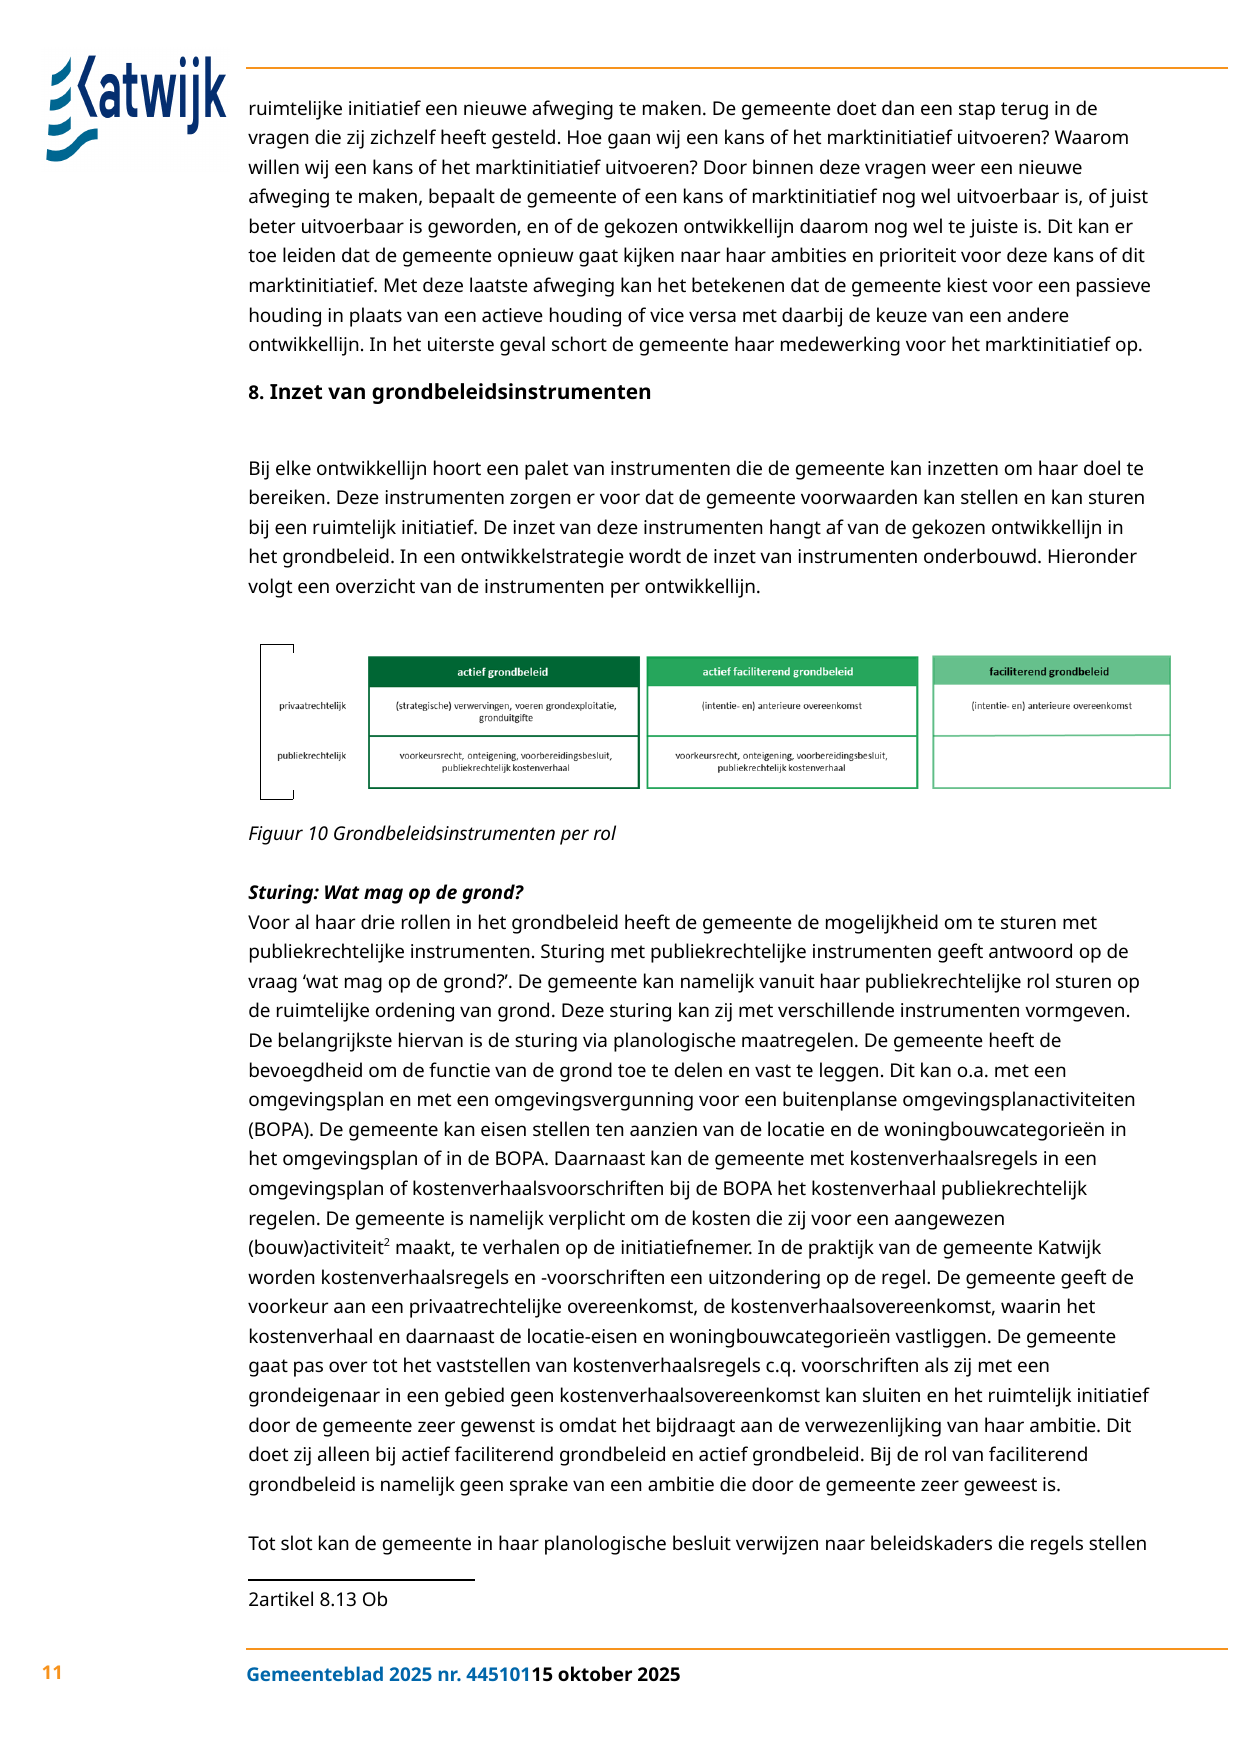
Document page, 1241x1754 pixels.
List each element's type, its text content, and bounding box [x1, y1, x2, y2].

text Figuur 10 Grondbeleidsinstrumenten per rol [248, 820, 1152, 846]
text Voor al haar drie rollen in het grondbeleid heeft de gemeente de mogelijkheid om te sturen met publiekrechtelijke instrumenten. Sturing met publiekrechtelijke instrumenten geeft antwoord op de vraag ‘wat mag op de grond?’. De gemeente kan namelijk vanuit haar publiekrechtelijke rol sturen op de ruimtelijke ordening van grond. Deze sturing kan zij met verschillende instrumenten vormgeven. De belangrijkste hiervan is de sturing via planologische maatregelen. De gemeente heeft de bevoegdheid om de functie van de grond toe te delen en vast te leggen. Dit kan o.a. met een omgevingsplan en met een omgevingsvergunning voor een buitenplanse omgevingsplanactiviteiten (BOPA). De gemeente kan eisen stellen ten aanzien van de locatie en de woningbouwcategorieën in het omgevingsplan of in de BOPA. Daarnaast kan de gemeente met kostenverhaalsregels in een omgevingsplan of kostenverhaalsvoorschriften bij de BOPA het kostenverhaal publiekrechtelijk regelen. De gemeente is namelijk verplicht om de kosten die zij voor een aangewezen (bouw)activiteit maakt, te verhalen op de initiatiefnemer. In de praktijk van de gemeente Katwijk worden kostenverhaalsregels en -voorschriften een uitzondering op de regel. De gemeente geeft de voorkeur aan een privaatrechtelijke overeenkomst, de kostenverhaalsovereenkomst, waarin het kostenverhaal en daarnaast de locatie-eisen en woningbouwcategorieën vastliggen. De gemeente gaat pas over tot het vaststellen van kostenverhaalsregels c.q. voorschriften als zij met een grondeigenaar in een gebied geen kostenverhaalsovereenkomst kan sluiten en het ruimtelijk initiatief door de gemeente zeer gewenst is omdat het bijdraagt aan de verwezenlijking van haar ambitie. Dit doet zij alleen bij actief faciliterend grondbeleid en actief grondbeleid. Bij de rol van faciliterend grondbeleid is namelijk geen sprake van een ambitie die door de gemeente zeer geweest is. [248, 909, 1152, 1497]
text ruimtelijke initiatief een nieuwe afweging te maken. De gemeente doet dan een stap terug in de vragen die zij zichzelf heeft gesteld. Hoe gaan wij een kans of het marktinitiatief uitvoeren? Waarom willen wij een kans of het marktinitiatief uitvoeren? Door binnen deze vragen weer een nieuwe afweging te maken, bepaalt de gemeente of een kans of marktinitiatief nog wel uitvoerbaar is, of juist beter uitvoerbaar is geworden, en of de gekozen ontwikkellijn daarom nog wel te juiste is. Dit kan er toe leiden dat de gemeente opnieuw gaat kijken naar haar ambities en prioriteit voor deze kans of dit marktinitiatief. Met deze laatste afweging kan het betekenen dat de gemeente kiest voor een passieve houding in plaats van een actieve houding of vice versa met daarbij de keuze van een andere ontwikkellijn. In het uiterste geval schort de gemeente haar medewerking voor het marktinitiatief op. [248, 95, 1152, 357]
text 8. Inzet van grondbeleidsinstrumenten [248, 377, 1152, 406]
picture [41, 47, 231, 172]
text artikel 8.13 Ob [248, 1586, 1152, 1612]
text Sturing: Wat mag op de grond? [248, 879, 1152, 905]
text Tot slot kan de gemeente in haar planologische besluit verwijzen naar beleidskaders die regels stellen [248, 1530, 1152, 1556]
text Bij elke ontwikkellijn hoort een palet van instrumenten die de gemeente kan inzetten om haar doel te bereiken. Deze instrumenten zorgen er voor dat de gemeente voorwaarden kan stellen en kan sturen bij een ruimtelijk initiatief. De inzet van deze instrumenten hangt af van de gekozen ontwikkellijn in het grondbeleid. In een ontwikkelstrategie wordt de inzet van instrumenten onderbouwd. Hieronder volgt een overzicht van de instrumenten per ontwikkellijn. [248, 455, 1152, 599]
picture [268, 653, 1173, 790]
